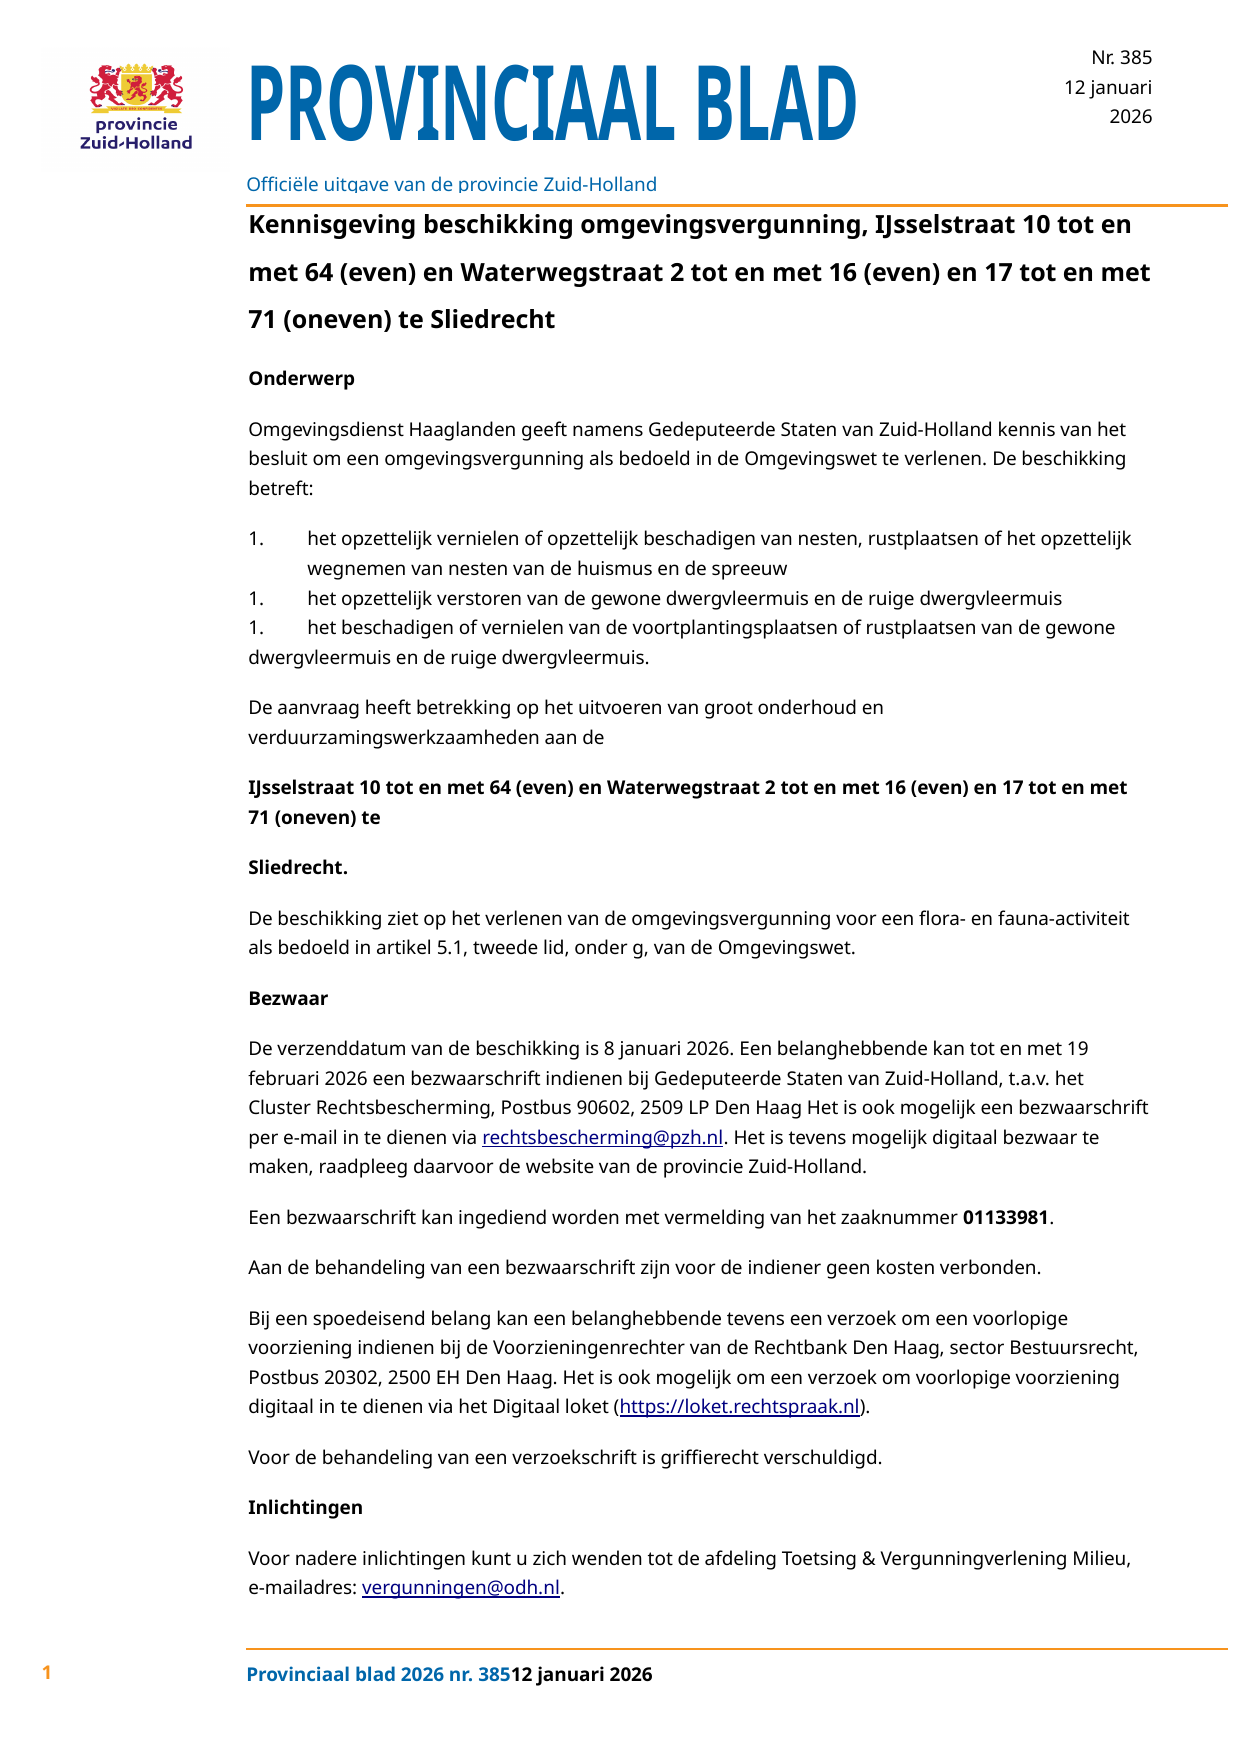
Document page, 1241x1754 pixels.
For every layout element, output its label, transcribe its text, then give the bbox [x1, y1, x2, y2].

picture [41, 47, 231, 172]
text Sliedrecht. [248, 854, 1152, 880]
text Bij een spoedeisend belang kan een belanghebbende tevens een verzoek om een voorlopige voorziening indienen bij de Voorzieningenrechter van de Rechtbank Den Haag, sector Bestuursrecht, Postbus 20302, 2500 EH Den Haag. Het is ook mogelijk om een verzoek om voorlopige voorziening digitaal in te dienen via het Digitaal loket (https://loket.rechtspraak.nl). [248, 1305, 1152, 1419]
text Omgevingsdienst Haaglanden geeft namens Gedeputeerde Staten van Zuid-Holland kennis van het besluit om een omgevingsvergunning als bedoeld in de Omgevingswet te verlenen. De beschikking betreft: [248, 416, 1152, 501]
text Een bezwaarschrift kan ingediend worden met vermelding van het zaaknummer 01133981. [248, 1204, 1152, 1229]
text De verzenddatum van de beschikking is 8 januari 2026. Een belanghebbende kan tot en met 19 februari 2026 een bezwaarschrift indienen bij Gedeputeerde Staten van Zuid-Holland, t.a.v. het Cluster Rechtsbescherming, Postbus 90602, 2509 LP Den Haag Het is ook mogelijk een bezwaarschrift per e-mail in te dienen via rechtsbescherming@pzh.nl. Het is tevens mogelijk digitaal bezwaar te maken, raadpleeg daarvoor de website van de provincie Zuid-Holland. [248, 1035, 1152, 1179]
text IJsselstraat 10 tot en met 64 (even) en Waterwegstraat 2 tot en met 16 (even) en 17 tot en met 71 (oneven) te [248, 774, 1152, 829]
text Inlichtingen [248, 1494, 1152, 1520]
text Voor de behandeling van een verzoekschrift is griffierecht verschuldigd. [248, 1444, 1152, 1469]
text Kennisgeving beschikking omgevingsvergunning, IJsselstraat 10 tot en met 64 (even) en Waterwegstraat 2 tot en met 16 (even) en 17 tot en met 71 (oneven) te Sliedrecht [248, 207, 1152, 336]
text De aanvraag heeft betrekking op het uitvoeren van groot onderhoud en verduurzamingswerkzaamheden aan de [248, 694, 1152, 749]
list het opzettelijk verstoren van de gewone dwergvleermuis en de ruige dwergvleermuis [248, 585, 1152, 610]
list het opzettelijk vernielen of opzettelijk beschadigen van nesten, rustplaatsen of het opzettelijk wegnemen van nesten van de huismus en de spreeuw [248, 526, 1152, 581]
text Onderwerp [248, 366, 1152, 391]
text Voor nadere inlichtingen kunt u zich wenden tot de afdeling Toetsing & Vergunningverlening Milieu, e-mailadres: vergunningen@odh.nl. [248, 1545, 1152, 1600]
list het beschadigen of vernielen van de voortplantingsplaatsen of rustplaatsen van de gewone [248, 614, 1152, 640]
text Bezwaar [248, 985, 1152, 1010]
text De beschikking ziet op het verlenen van de omgevingsvergunning voor een flora- en fauna-activiteit als bedoeld in artikel 5.1, tweede lid, onder g, van de Omgevingswet. [248, 905, 1152, 960]
text Aan de behandeling van een bezwaarschrift zijn voor de indiener geen kosten verbonden. [248, 1254, 1152, 1280]
text dwergvleermuis en de ruige dwergvleermuis. [248, 644, 1152, 669]
